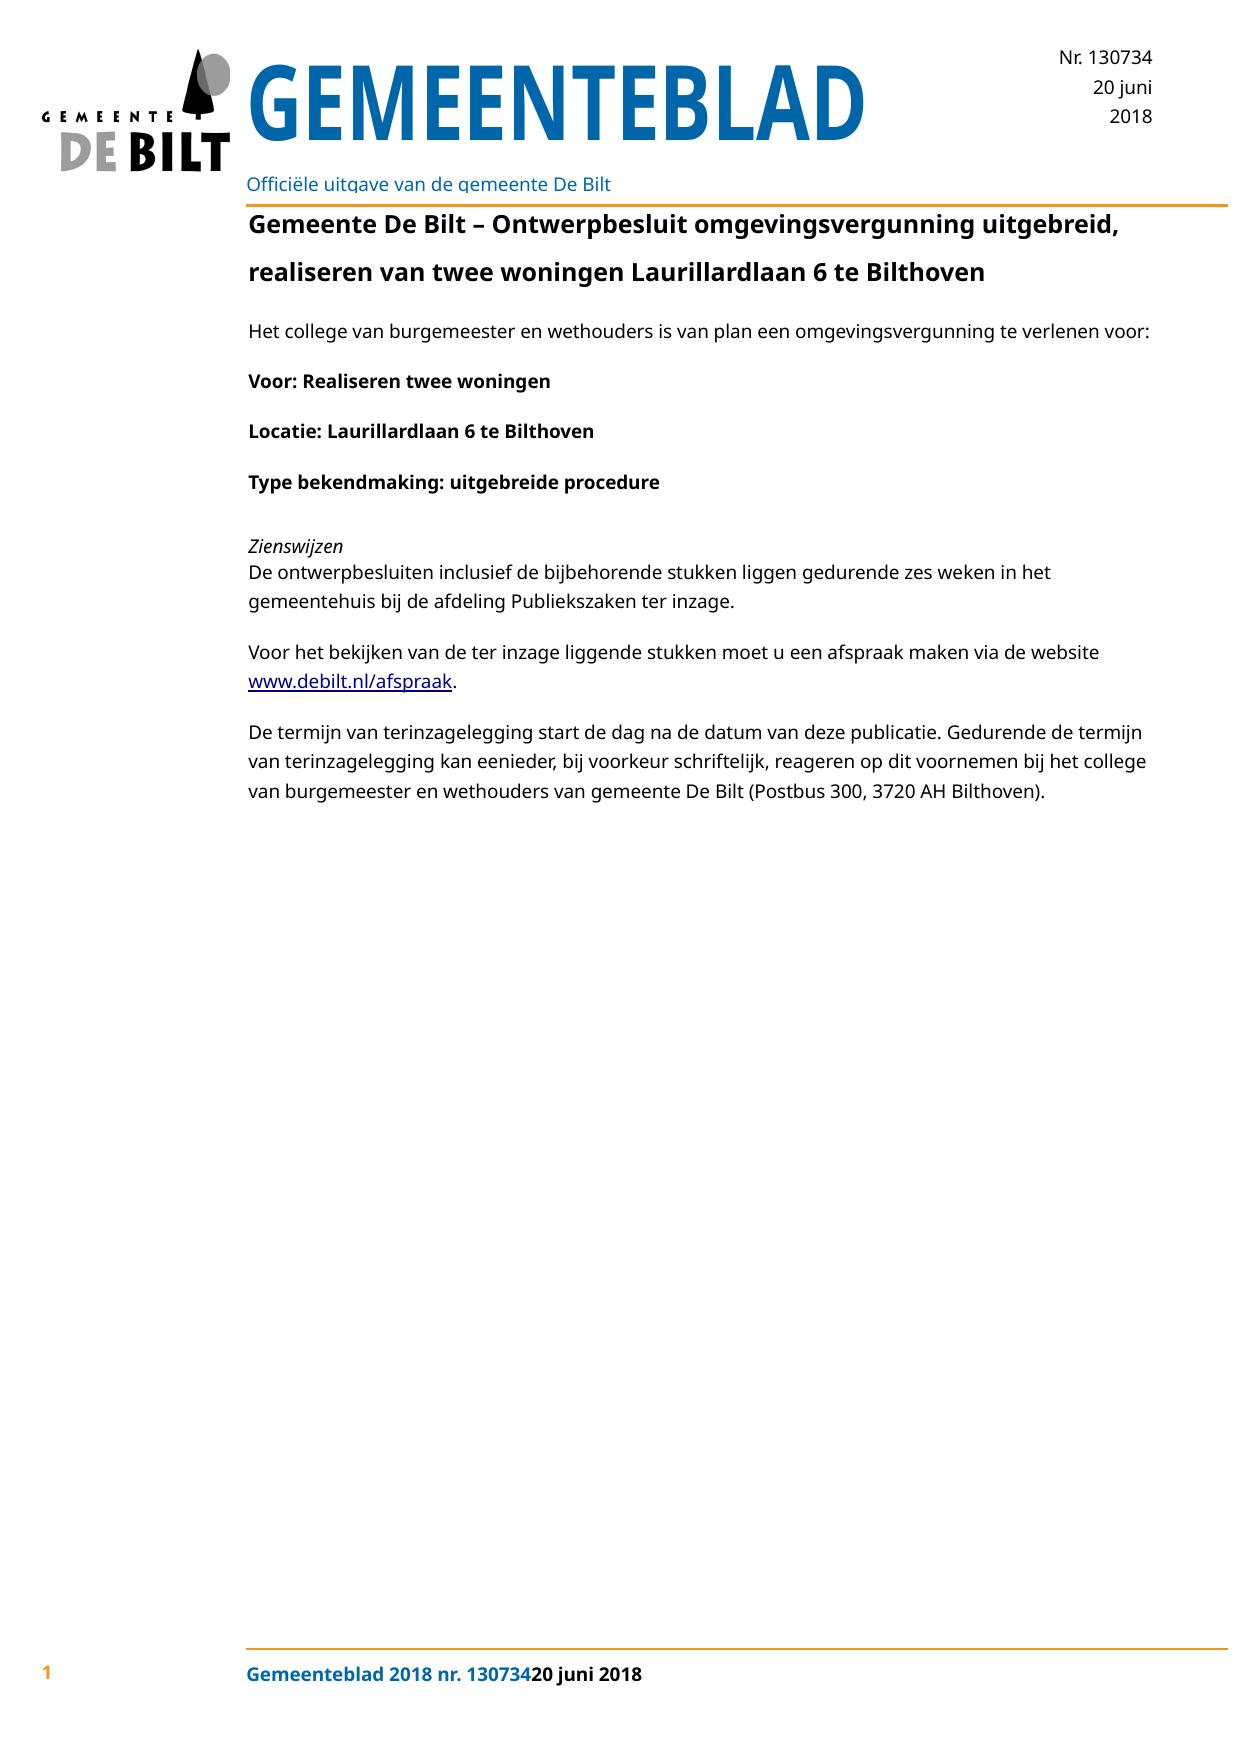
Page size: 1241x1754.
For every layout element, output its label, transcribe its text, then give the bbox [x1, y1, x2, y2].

picture [41, 47, 231, 172]
text Voor: Realiseren twee woningen [248, 368, 1152, 394]
text De termijn van terinzagelegging start de dag na de datum van deze publicatie. Gedurende de termijn van terinzagelegging kan eenieder, bij voorkeur schriftelijk, reageren op dit voornemen bij het college van burgemeester en wethouders van gemeente De Bilt (Postbus 300, 3720 AH Bilthoven). [248, 719, 1152, 804]
text Locatie: Laurillardlaan 6 te Bilthoven [248, 419, 1152, 444]
text Type bekendmaking: uitgebreide procedure [248, 469, 1152, 495]
text Voor het bekijken van de ter inzage liggende stukken moet u een afspraak maken via de website www.debilt.nl/afspraak. [248, 639, 1152, 694]
text Gemeente De Bilt – Ontwerpbesluit omgevingsvergunning uitgebreid, realiseren van twee woningen Laurillardlaan 6 te Bilthoven [248, 207, 1152, 288]
text Het college van burgemeester en wethouders is van plan een omgevingsvergunning te verlenen voor: [248, 318, 1152, 344]
text Zienswijzen [248, 533, 1152, 559]
text De ontwerpbesluiten inclusief de bijbehorende stukken liggen gedurende zes weken in het gemeentehuis bij de afdeling Publiekszaken ter inzage. [248, 559, 1152, 614]
